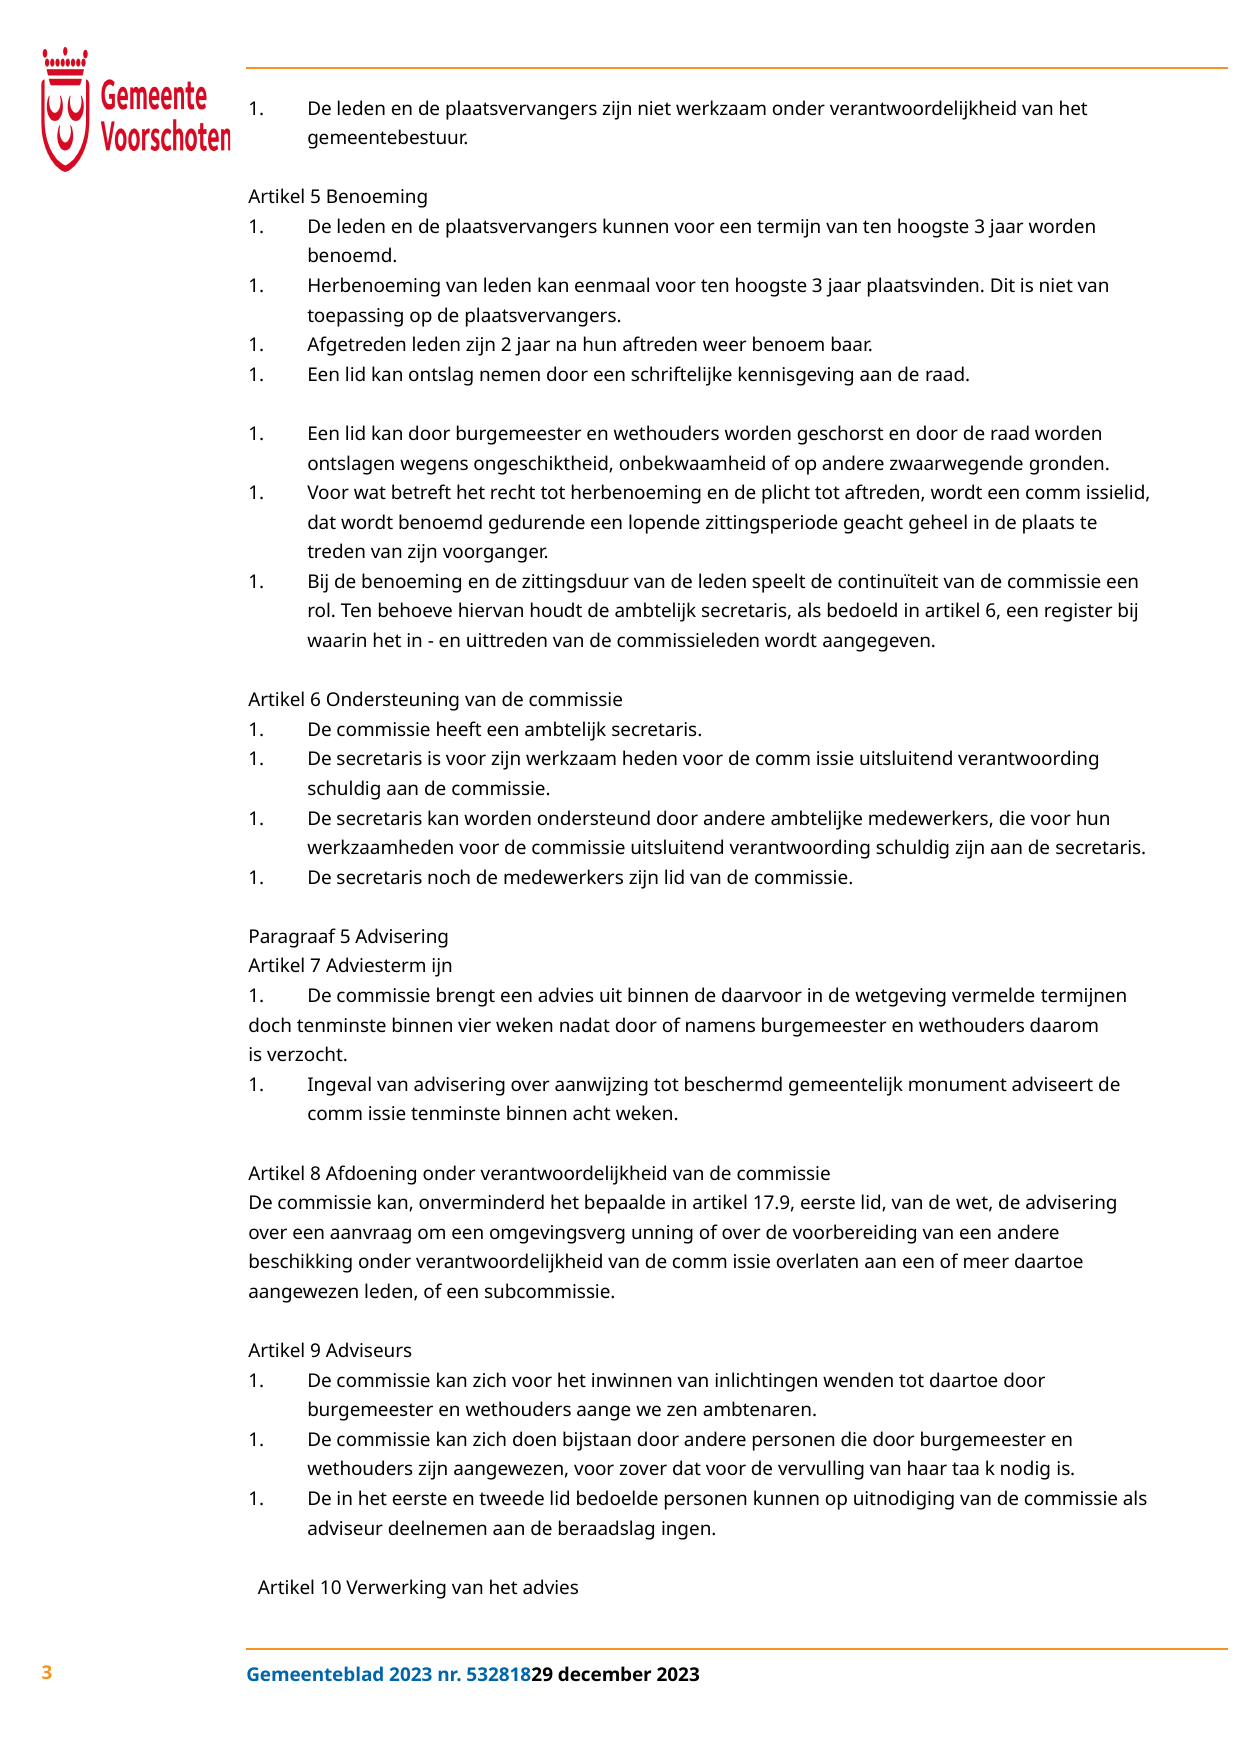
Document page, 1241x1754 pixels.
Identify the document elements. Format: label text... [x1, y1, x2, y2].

list De leden en de plaatsvervangers zijn niet werkzaam onder verantwoordelijkheid van het gemeentebestuur. [248, 95, 1152, 150]
text Artikel 7 Adviesterm ijn [248, 953, 1152, 978]
list De in het eerste en tweede lid bedoelde personen kunnen op uitnodiging van de commissie als adviseur deelnemen aan de beraadslag ingen. [248, 1485, 1152, 1541]
text De commissie kan, onverminderd het bepaalde in artikel 17.9, eerste lid, van de wet, de advisering over een aanvraag om een omgevingsverg unning of over de voorbereiding van een andere beschikking onder verantwoordelijkheid van de comm issie overlaten aan een of meer daartoe aangewezen leden, of een subcommissie. [248, 1189, 1152, 1304]
list Een lid kan door burgemeester en wethouders worden geschorst en door de raad worden ontslagen wegens ongeschiktheid, onbekwaamheid of op andere zwaarwegende gronden. [248, 420, 1152, 476]
list De commissie kan zich voor het inwinnen van inlichtingen wenden tot daartoe door burgemeester en wethouders aange we zen ambtenaren. [248, 1367, 1152, 1422]
list Afgetreden leden zijn 2 jaar na hun aftreden weer benoem baar. [248, 331, 1152, 357]
text Artikel 8 Afdoening onder verantwoordelijkheid van de commissie [248, 1160, 1152, 1186]
list Herbenoeming van leden kan eenmaal voor ten hoogste 3 jaar plaatsvinden. Dit is niet van toepassing op de plaatsvervangers. [248, 272, 1152, 328]
list De commissie brengt een advies uit binnen de daarvoor in de wetgeving vermelde termijnen [248, 982, 1152, 1008]
list De leden en de plaatsvervangers kunnen voor een termijn van ten hoogste 3 jaar worden benoemd. [248, 213, 1152, 268]
picture [41, 47, 231, 172]
text Artikel 9 Adviseurs [248, 1337, 1152, 1363]
text Artikel 10 Verwerking van het advies [248, 1574, 1152, 1600]
list De commissie heeft een ambtelijk secretaris. [248, 716, 1152, 742]
list Een lid kan ontslag nemen door een schriftelijke kennisgeving aan de raad. [248, 361, 1152, 387]
text doch tenminste binnen vier weken nadat door of namens burgemeester en wethouders daarom is verzocht. [248, 1012, 1152, 1067]
list Ingeval van advisering over aanwijzing tot beschermd gemeentelijk monument adviseert de comm issie tenminste binnen acht weken. [248, 1071, 1152, 1126]
list De commissie kan zich doen bijstaan door andere personen die door burgemeester en wethouders zijn aangewezen, voor zover dat voor de vervulling van haar taa k nodig is. [248, 1426, 1152, 1481]
list De secretaris is voor zijn werkzaam heden voor de comm issie uitsluitend verantwoording schuldig aan de commissie. [248, 746, 1152, 801]
text Artikel 5 Benoeming [248, 183, 1152, 209]
list De secretaris noch de medewerkers zijn lid van de commissie. [248, 864, 1152, 890]
list De secretaris kan worden ondersteund door andere ambtelijke medewerkers, die voor hun werkzaamheden voor de commissie uitsluitend verantwoording schuldig zijn aan de secretaris. [248, 805, 1152, 860]
text Artikel 6 Ondersteuning van de commissie [248, 686, 1152, 712]
text Paragraaf 5 Advisering [248, 923, 1152, 949]
list Voor wat betreft het recht tot herbenoeming en de plicht tot aftreden, wordt een comm issielid, dat wordt benoemd gedurende een lopende zittingsperiode geacht geheel in de plaats te treden van zijn voorganger. [248, 479, 1152, 564]
list Bij de benoeming en de zittingsduur van de leden speelt de continuïteit van de commissie een rol. Ten behoeve hiervan houdt de ambtelijk secretaris, als bedoeld in artikel 6, een register bij waarin het in - en uittreden van de commissieleden wordt aangegeven. [248, 568, 1152, 653]
